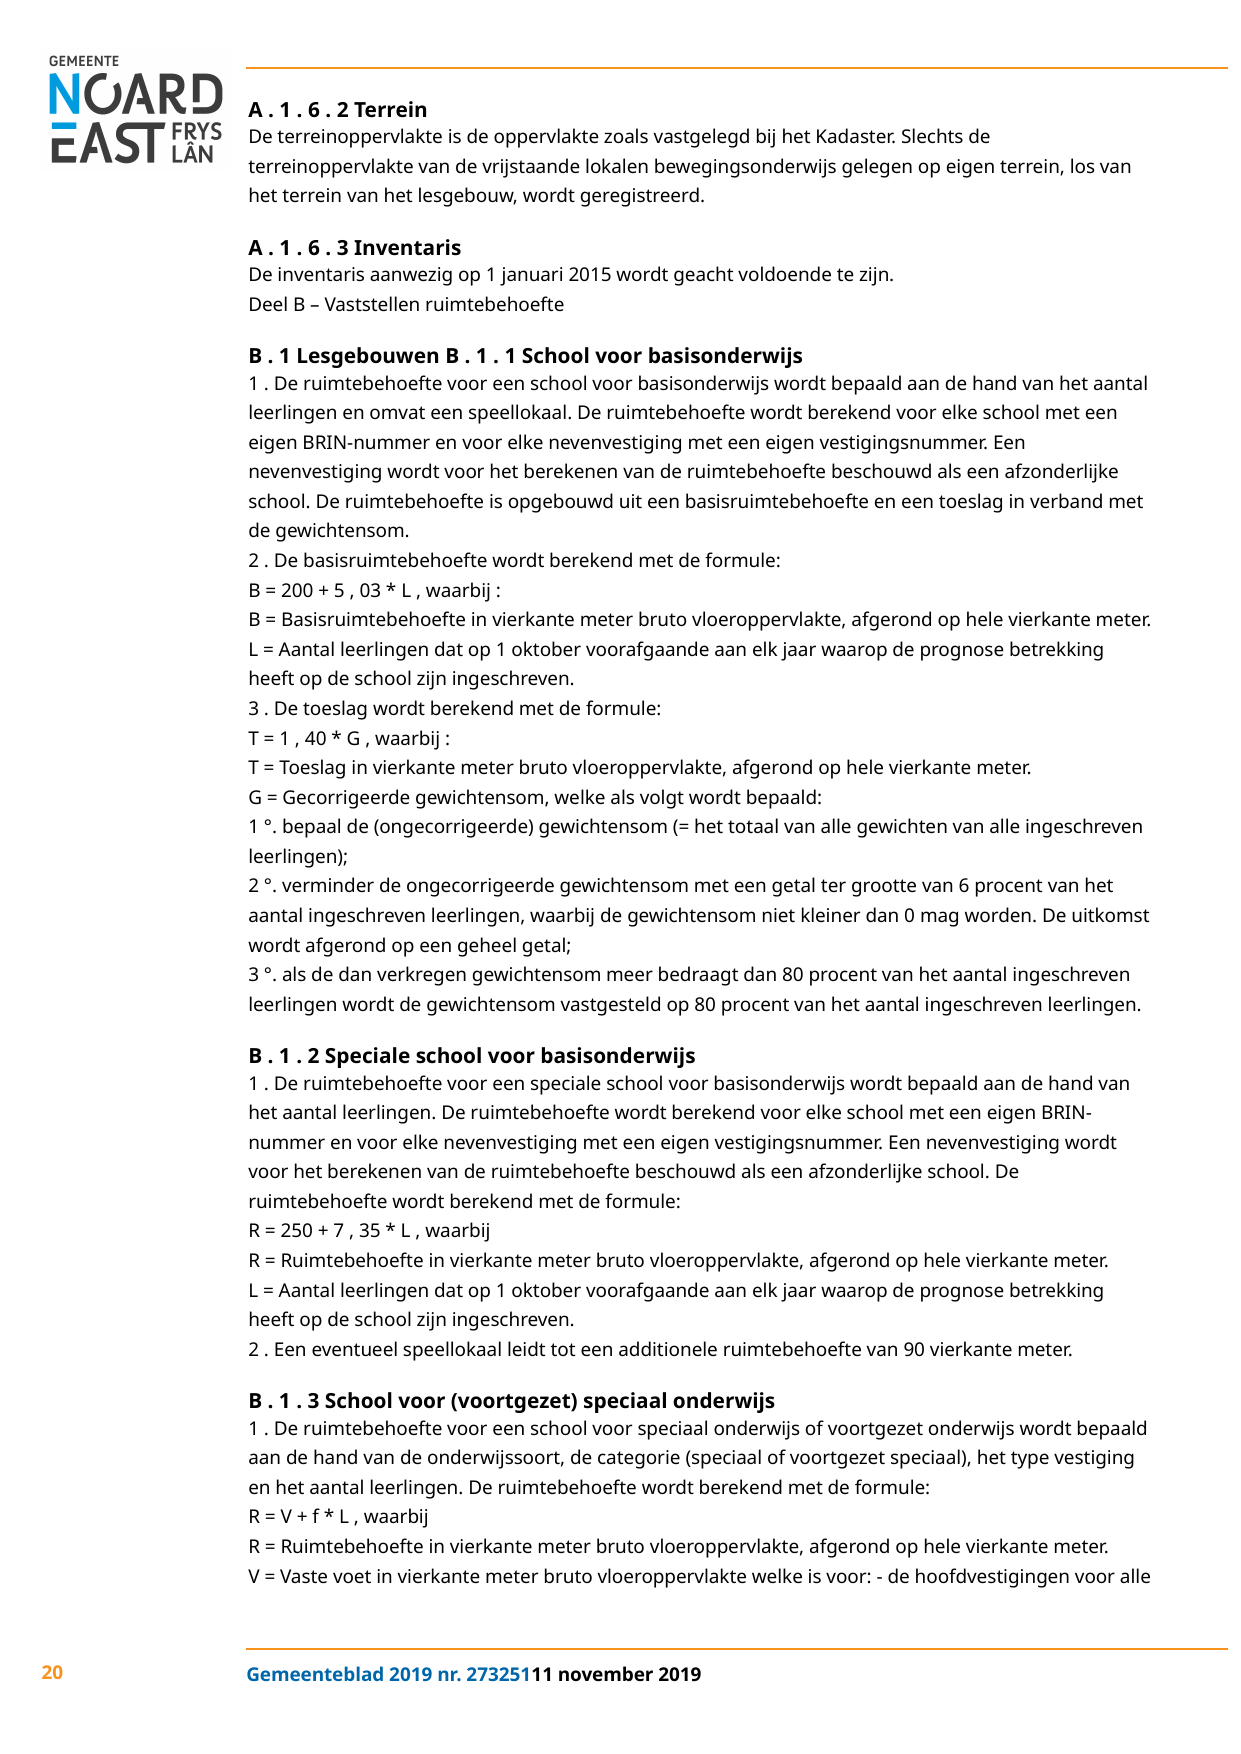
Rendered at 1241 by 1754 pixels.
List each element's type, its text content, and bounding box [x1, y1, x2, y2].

text R = Ruimtebehoefte in vierkante meter bruto vloeroppervlakte, afgerond op hele vierkante meter. [248, 1247, 1152, 1273]
text L = Aantal leerlingen dat op 1 oktober voorafgaande aan elk jaar waarop de prognose betrekking heeft op de school zijn ingeschreven. [248, 636, 1152, 691]
text B = 200 + 5 , 03 * L , waarbij : [248, 577, 1152, 602]
text Deel B – Vaststellen ruimtebehoefte [248, 291, 1152, 317]
text T = Toeslag in vierkante meter bruto vloeroppervlakte, afgerond op hele vierkante meter. [248, 754, 1152, 780]
text B . 1 . 2 Speciale school voor basisonderwijs [248, 1041, 1152, 1070]
text 1 . De ruimtebehoefte voor een school voor basisonderwijs wordt bepaald aan de hand van het aantal leerlingen en omvat een speellokaal. De ruimtebehoefte wordt berekend voor elke school met een eigen BRIN-nummer en voor elke nevenvestiging met een eigen vestigingsnummer. Een nevenvestiging wordt voor het berekenen van de ruimtebehoefte beschouwd als een afzonderlijke school. De ruimtebehoefte is opgebouwd uit een basisruimtebehoefte en een toeslag in verband met de gewichtensom. [248, 370, 1152, 543]
text 1 . De ruimtebehoefte voor een school voor speciaal onderwijs of voortgezet onderwijs wordt bepaald aan de hand van de onderwijssoort, de categorie (speciaal of voortgezet speciaal), het type vestiging en het aantal leerlingen. De ruimtebehoefte wordt berekend met de formule: [248, 1415, 1152, 1500]
text T = 1 , 40 * G , waarbij : [248, 725, 1152, 750]
text R = 250 + 7 , 35 * L , waarbij [248, 1218, 1152, 1243]
text V = Vaste voet in vierkante meter bruto vloeroppervlakte welke is voor: - de hoofdvestigingen voor alle [248, 1563, 1152, 1588]
text De inventaris aanwezig op 1 januari 2015 wordt geacht voldoende te zijn. [248, 261, 1152, 287]
text R = V + f * L , waarbij [248, 1504, 1152, 1529]
text L = Aantal leerlingen dat op 1 oktober voorafgaande aan elk jaar waarop de prognose betrekking heeft op de school zijn ingeschreven. [248, 1277, 1152, 1332]
text R = Ruimtebehoefte in vierkante meter bruto vloeroppervlakte, afgerond op hele vierkante meter. [248, 1533, 1152, 1559]
text 3 °. als de dan verkregen gewichtensom meer bedraagt dan 80 procent van het aantal ingeschreven leerlingen wordt de gewichtensom vastgesteld op 80 procent van het aantal ingeschreven leerlingen. [248, 961, 1152, 1017]
text 1 . De ruimtebehoefte voor een speciale school voor basisonderwijs wordt bepaald aan de hand van het aantal leerlingen. De ruimtebehoefte wordt berekend voor elke school met een eigen BRIN-nummer en voor elke nevenvestiging met een eigen vestigingsnummer. Een nevenvestiging wordt voor het berekenen van de ruimtebehoefte beschouwd als een afzonderlijke school. De ruimtebehoefte wordt berekend met de formule: [248, 1070, 1152, 1214]
picture [41, 47, 231, 172]
text G = Gecorrigeerde gewichtensom, welke als volgt wordt bepaald: [248, 784, 1152, 809]
text B . 1 Lesgebouwen B . 1 . 1 School voor basisonderwijs [248, 341, 1152, 370]
text A . 1 . 6 . 2 Terrein [248, 95, 1152, 123]
text De terreinoppervlakte is de oppervlakte zoals vastgelegd bij het Kadaster. Slechts de terreinoppervlakte van de vrijstaande lokalen bewegingsonderwijs gelegen op eigen terrein, los van het terrein van het lesgebouw, wordt geregistreerd. [248, 123, 1152, 208]
text 2 . De basisruimtebehoefte wordt berekend met de formule: [248, 547, 1152, 573]
text 2 °. verminder de ongecorrigeerde gewichtensom met een getal ter grootte van 6 procent van het aantal ingeschreven leerlingen, waarbij de gewichtensom niet kleiner dan 0 mag worden. De uitkomst wordt afgerond op een geheel getal; [248, 873, 1152, 957]
text B = Basisruimtebehoefte in vierkante meter bruto vloeroppervlakte, afgerond op hele vierkante meter. [248, 606, 1152, 632]
text 3 . De toeslag wordt berekend met de formule: [248, 695, 1152, 721]
text B . 1 . 3 School voor (voortgezet) speciaal onderwijs [248, 1386, 1152, 1415]
text 1 °. bepaal de (ongecorrigeerde) gewichtensom (= het totaal van alle gewichten van alle ingeschreven leerlingen); [248, 813, 1152, 869]
text A . 1 . 6 . 3 Inventaris [248, 233, 1152, 261]
text 2 . Een eventueel speellokaal leidt tot een additionele ruimtebehoefte van 90 vierkante meter. [248, 1336, 1152, 1362]
